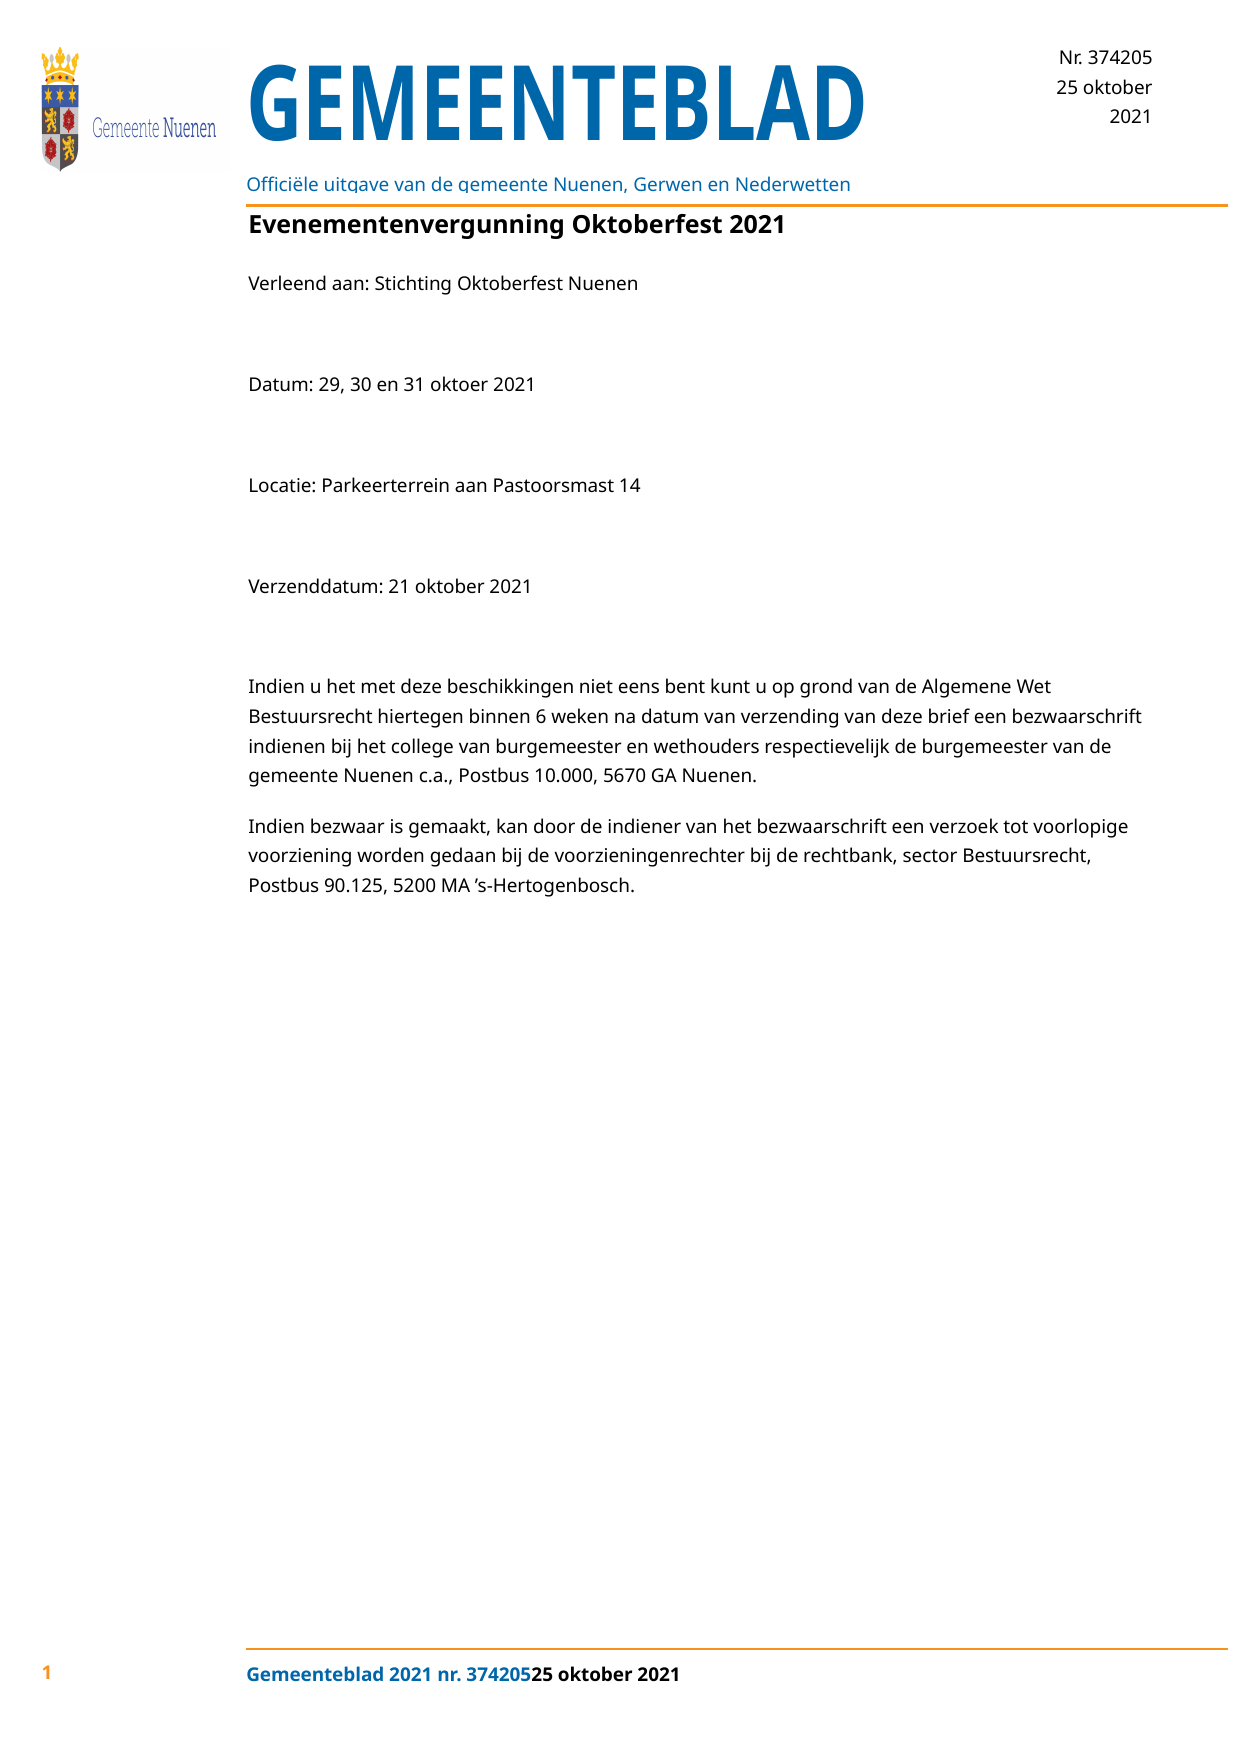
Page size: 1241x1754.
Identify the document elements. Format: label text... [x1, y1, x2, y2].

picture [41, 47, 231, 172]
text Evenementenvergunning Oktoberfest 2021 [248, 207, 1152, 241]
text Locatie: Parkeerterrein aan Pastoorsmast 14 [248, 472, 1152, 498]
text Indien u het met deze beschikkingen niet eens bent kunt u op grond van de Algemene Wet Bestuursrecht hiertegen binnen 6 weken na datum van verzending van deze brief een bezwaarschrift indienen bij het college van burgemeester en wethouders respectievelijk de burgemeester van de gemeente Nuenen c.a., Postbus 10.000, 5670 GA Nuenen. [248, 674, 1152, 788]
text Indien bezwaar is gemaakt, kan door de indiener van het bezwaarschrift een verzoek tot voorlopige voorziening worden gedaan bij de voorzieningenrechter bij de rechtbank, sector Bestuursrecht, Postbus 90.125, 5200 MA ’s-Hertogenbosch. [248, 813, 1152, 898]
text Verleend aan: Stichting Oktoberfest Nuenen [248, 270, 1152, 296]
text Datum: 29, 30 en 31 oktoer 2021 [248, 371, 1152, 397]
text Verzenddatum: 21 oktober 2021 [248, 573, 1152, 598]
